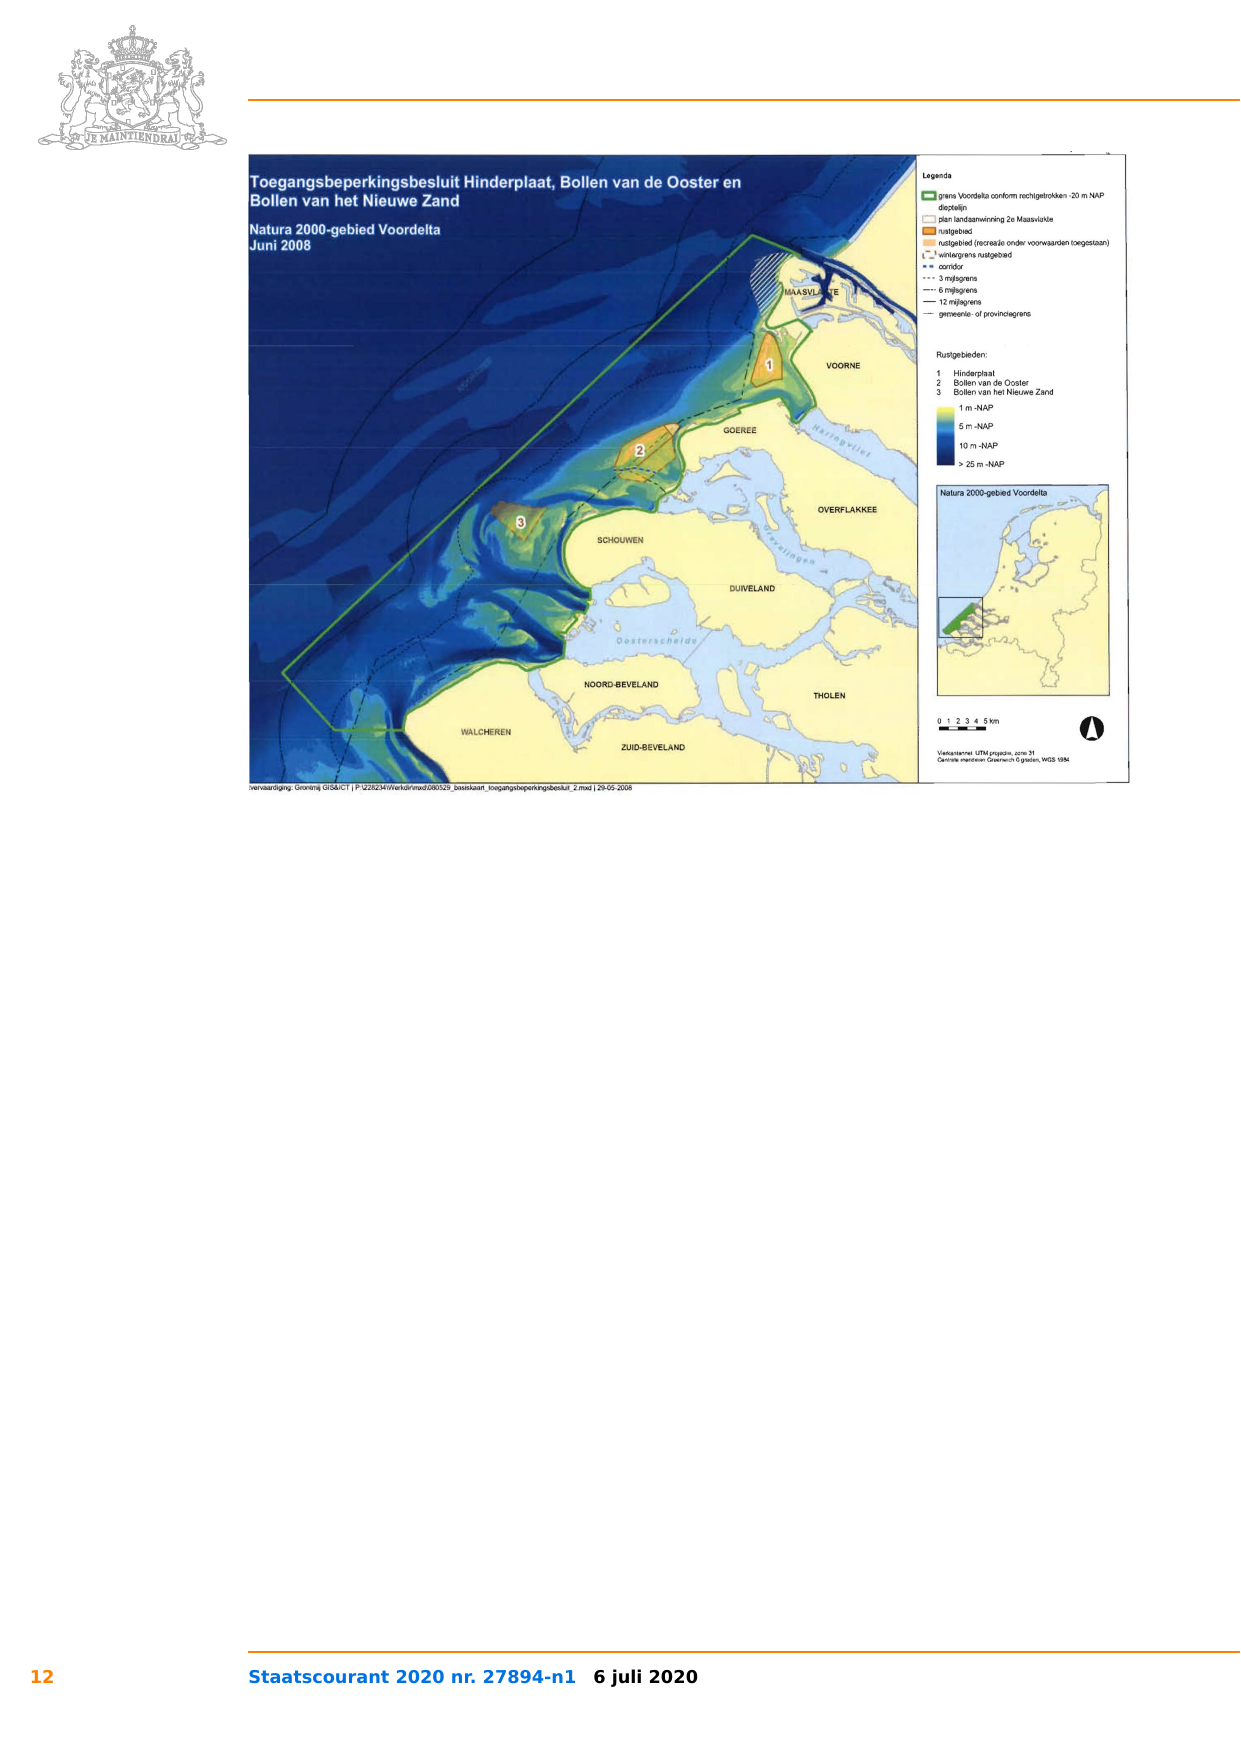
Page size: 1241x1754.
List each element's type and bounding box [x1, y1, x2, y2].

picture [248, 151, 1134, 796]
picture [38, 25, 227, 150]
